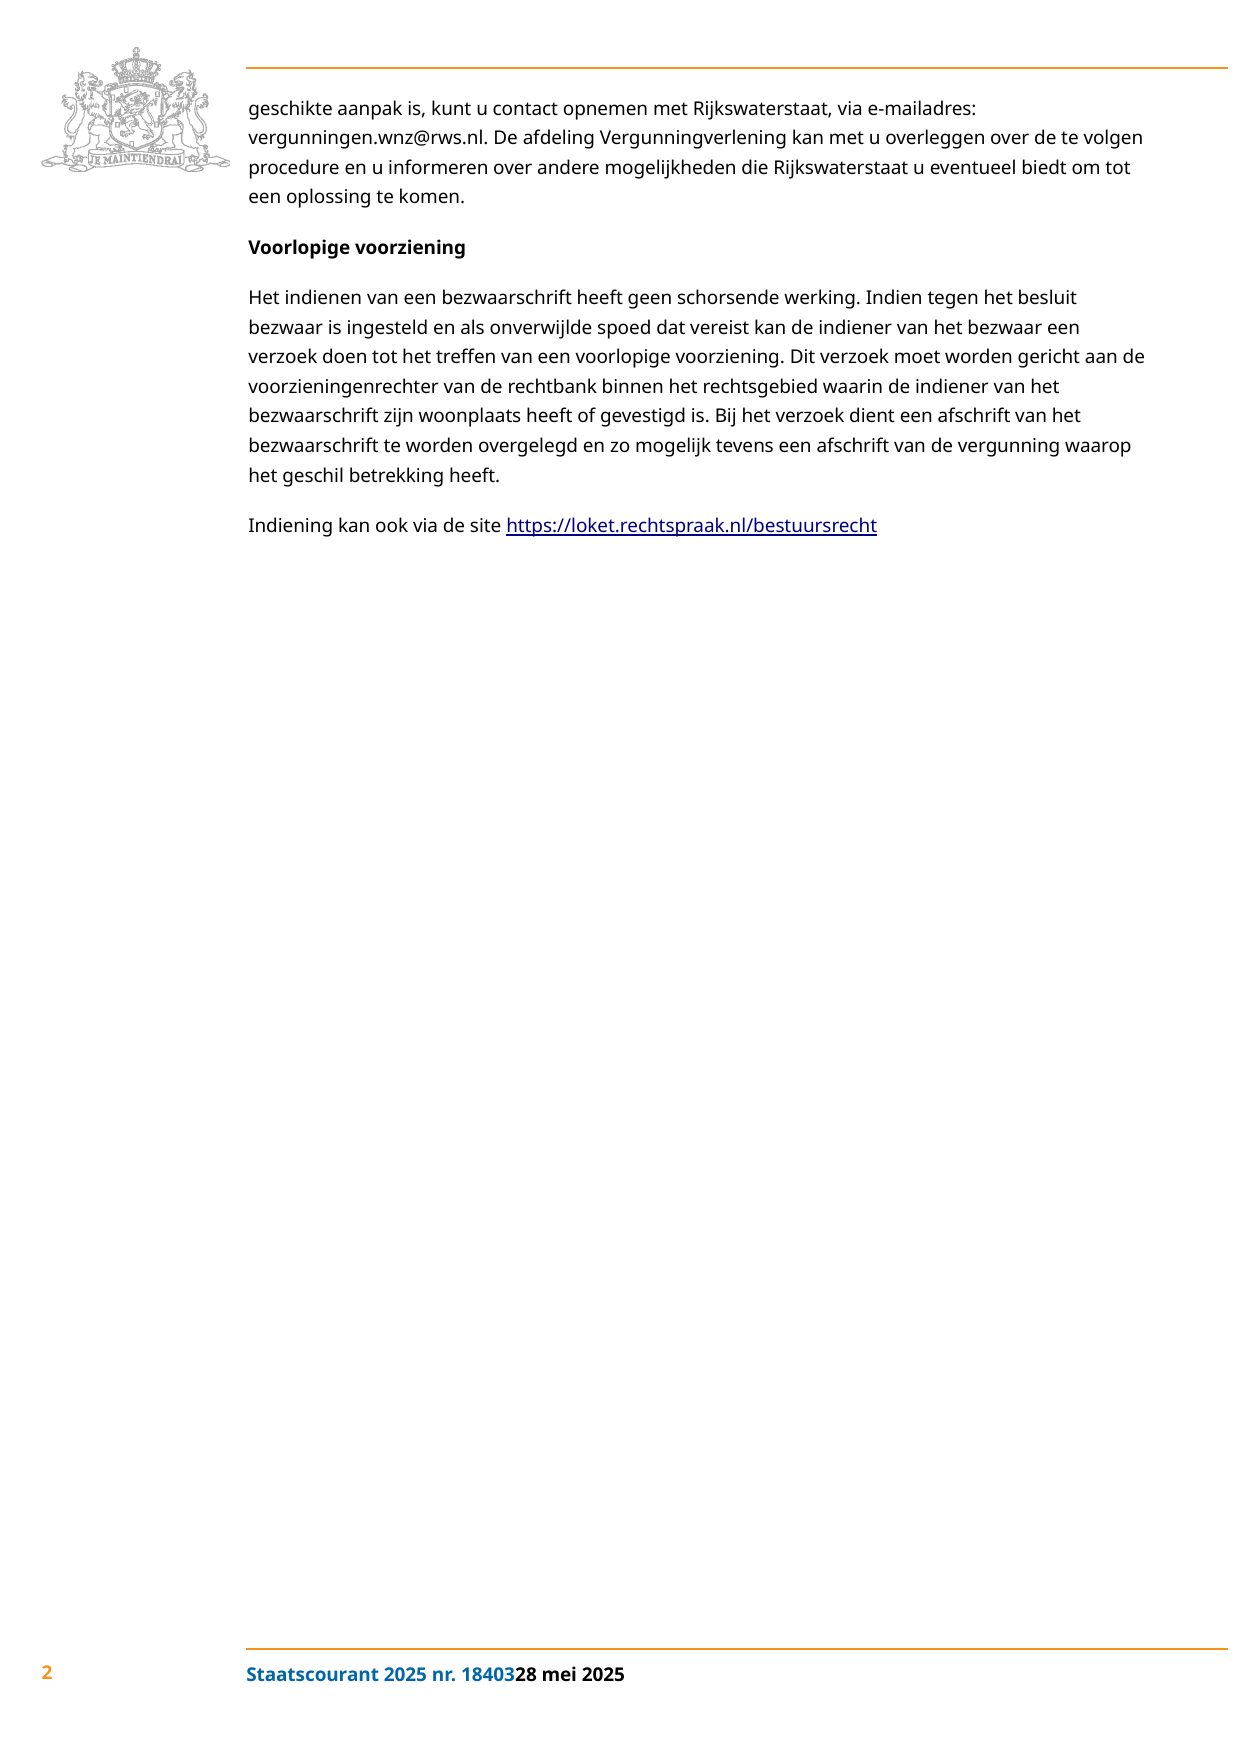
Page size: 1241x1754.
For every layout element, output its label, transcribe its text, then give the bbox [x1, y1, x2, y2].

picture [41, 47, 231, 172]
text geschikte aanpak is, kunt u contact opnemen met Rijkswaterstaat, via e-mailadres: vergunningen.wnz@rws.nl. De afdeling Vergunningverlening kan met u overleggen over de te volgen procedure en u informeren over andere mogelijkheden die Rijkswaterstaat u eventueel biedt om tot een oplossing te komen. [248, 95, 1152, 209]
text Indiening kan ook via de site https://loket.rechtspraak.nl/bestuursrecht [248, 512, 1152, 538]
text Voorlopige voorziening [248, 234, 1152, 260]
text Het indienen van een bezwaarschrift heeft geen schorsende werking. Indien tegen het besluit bezwaar is ingesteld en als onverwijlde spoed dat vereist kan de indiener van het bezwaar een verzoek doen tot het treffen van een voorlopige voorziening. Dit verzoek moet worden gericht aan de voorzieningenrechter van de rechtbank binnen het rechtsgebied waarin de indiener van het bezwaarschrift zijn woonplaats heeft of gevestigd is. Bij het verzoek dient een afschrift van het bezwaarschrift te worden overgelegd en zo mogelijk tevens een afschrift van de vergunning waarop het geschil betrekking heeft. [248, 284, 1152, 488]
